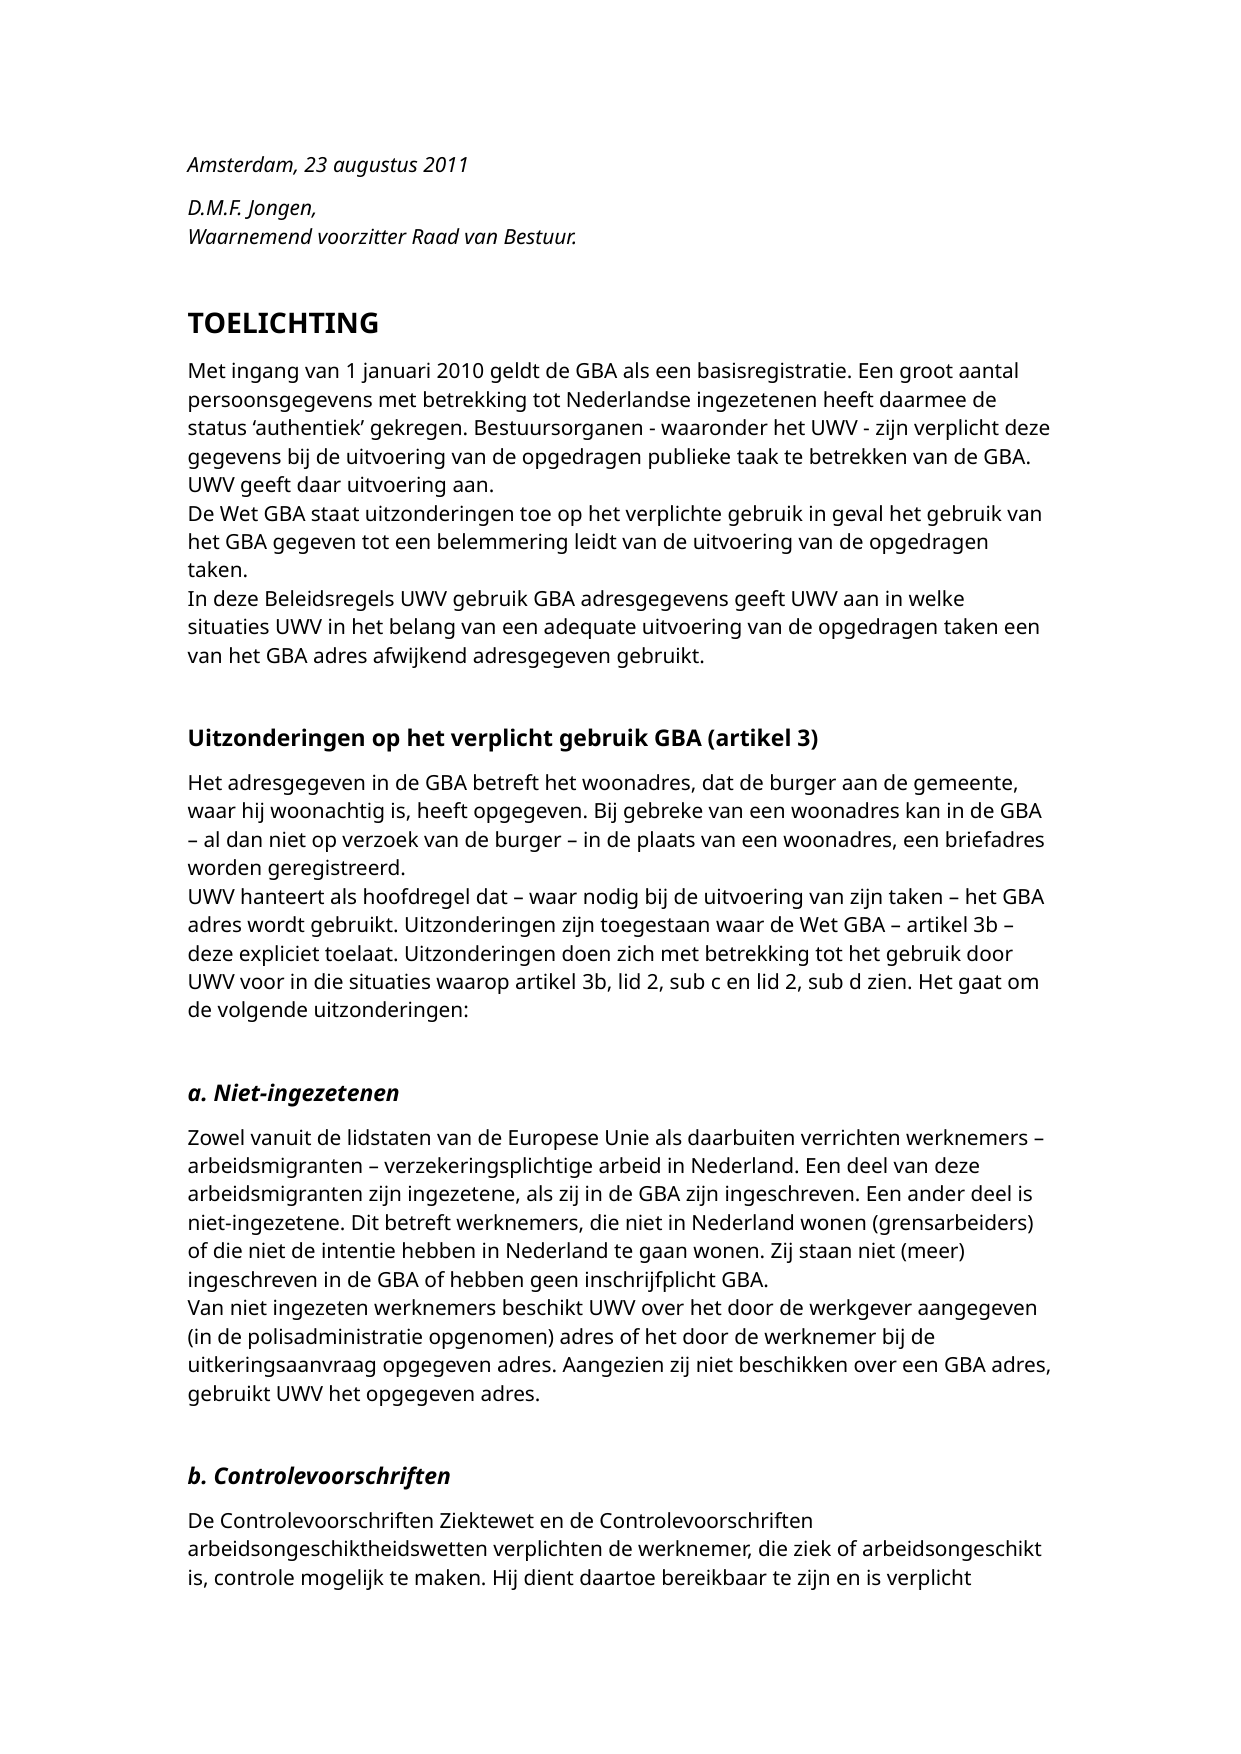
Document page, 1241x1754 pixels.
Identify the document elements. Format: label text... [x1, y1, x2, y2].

text Zowel vanuit de lidstaten van de Europese Unie als daarbuiten verrichten werknemers – arbeidsmigranten – verzekeringsplichtige arbeid in Nederland. Een deel van deze arbeidsmigranten zijn ingezetene, als zij in de GBA zijn ingeschreven. Een ander deel is niet-ingezetene. Dit betreft werknemers, die niet in Nederland wonen (grensarbeiders) of die niet de intentie hebben in Nederland te gaan wonen. Zij staan niet (meer) ingeschreven in de GBA of hebben geen inschrijfplicht GBA. [187, 1123, 1053, 1293]
subtitle b. Controlevoorschriften [187, 1459, 1053, 1491]
text D.M.F. Jongen, [187, 193, 1053, 222]
text Waarnemend voorzitter Raad van Bestuur. [187, 222, 1053, 250]
text Amsterdam, 23 augustus 2011 [187, 150, 1053, 178]
text Met ingang van 1 januari 2010 geldt de GBA als een basisregistratie. Een groot aantal persoonsgegevens met betrekking tot Nederlandse ingezetenen heeft daarmee de status ‘authentiek’ gekregen. Bestuursorganen - waaronder het UWV - zijn verplicht deze gegevens bij de uitvoering van de opgedragen publieke taak te betrekken van de GBA. UWV geeft daar uitvoering aan. [187, 356, 1053, 499]
text De Wet GBA staat uitzonderingen toe op het verplichte gebruik in geval het gebruik van het GBA gegeven tot een belemmering leidt van de uitvoering van de opgedragen taken. [187, 499, 1053, 584]
text Het adresgegeven in de GBA betreft het woonadres, dat de burger aan de gemeente, waar hij woonachtig is, heeft opgegeven. Bij gebreke van een woonadres kan in de GBA – al dan niet op verzoek van de burger – in de plaats van een woonadres, een briefadres worden geregistreerd. [187, 768, 1053, 882]
subtitle TOELICHTING [187, 303, 1053, 341]
text UWV hanteert als hoofdregel dat – waar nodig bij de uitvoering van zijn taken – het GBA adres wordt gebruikt. Uitzonderingen zijn toegestaan waar de Wet GBA – artikel 3b – deze expliciet toelaat. Uitzonderingen doen zich met betrekking tot het gebruik door UWV voor in die situaties waarop artikel 3b, lid 2, sub c en lid 2, sub d zien. Het gaat om de volgende uitzonderingen: [187, 882, 1053, 1024]
text De Controlevoorschriften Ziektewet en de Controlevoorschriften arbeidsongeschiktheidswetten verplichten de werknemer, die ziek of arbeidsongeschikt is, controle mogelijk te maken. Hij dient daartoe bereikbaar te zijn en is verplicht [187, 1506, 1053, 1591]
subtitle Uitzonderingen op het verplicht gebruik GBA (artikel 3) [187, 722, 1053, 753]
subtitle a. Niet-ingezetenen [187, 1076, 1053, 1108]
text In deze Beleidsregels UWV gebruik GBA adresgegevens geeft UWV aan in welke situaties UWV in het belang van een adequate uitvoering van de opgedragen taken een van het GBA adres afwijkend adresgegeven gebruikt. [187, 584, 1053, 669]
text Van niet ingezeten werknemers beschikt UWV over het door de werkgever aangegeven (in de polisadministratie opgenomen) adres of het door de werknemer bij de uitkeringsaanvraag opgegeven adres. Aangezien zij niet beschikken over een GBA adres, gebruikt UWV het opgegeven adres. [187, 1293, 1053, 1407]
